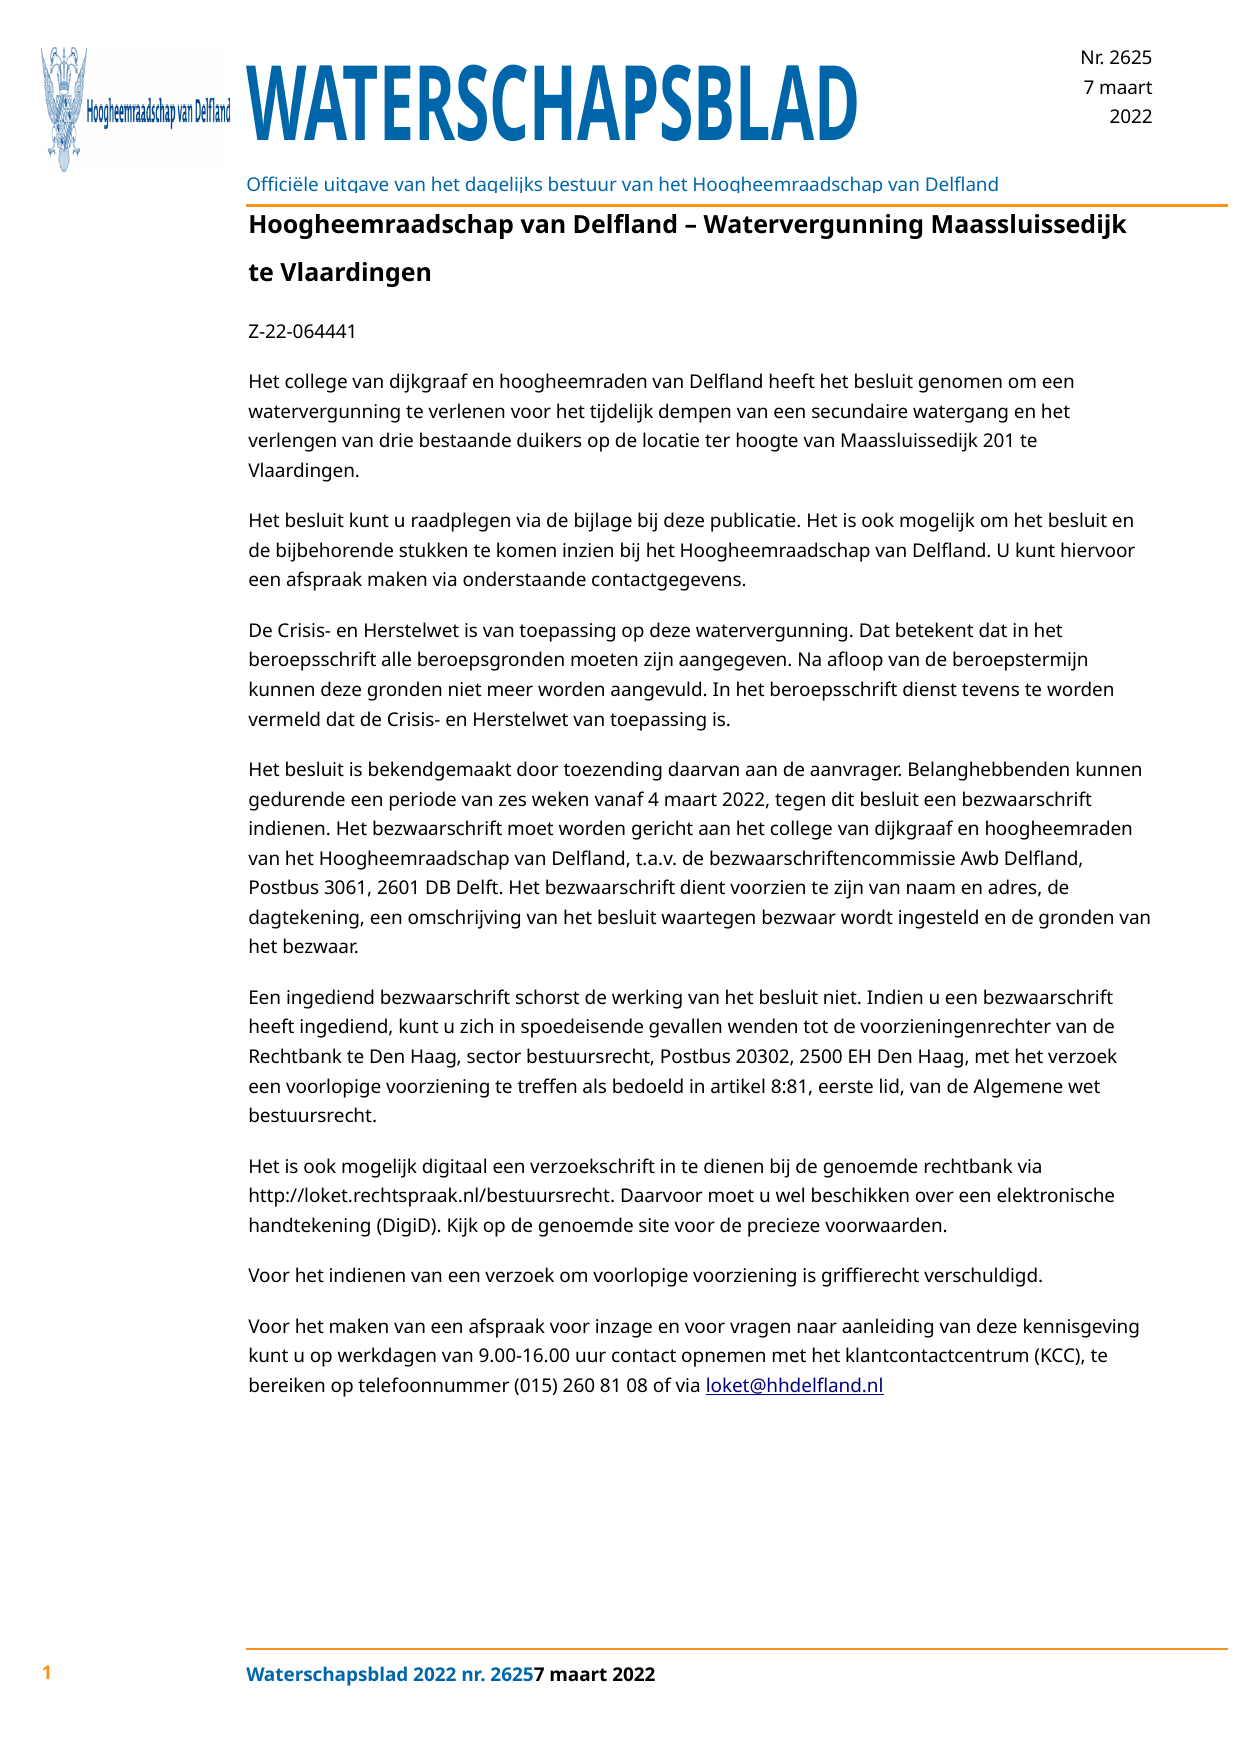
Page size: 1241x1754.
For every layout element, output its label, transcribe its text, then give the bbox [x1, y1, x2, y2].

text De Crisis- en Herstelwet is van toepassing op deze watervergunning. Dat betekent dat in het beroepsschrift alle beroepsgronden moeten zijn aangegeven. Na afloop van de beroepstermijn kunnen deze gronden niet meer worden aangevuld. In het beroepsschrift dienst tevens te worden vermeld dat de Crisis- en Herstelwet van toepassing is. [248, 617, 1152, 732]
text Het is ook mogelijk digitaal een verzoekschrift in te dienen bij de genoemde rechtbank via http://loket.rechtspraak.nl/bestuursrecht. Daarvoor moet u wel beschikken over een elektronische handtekening (DigiD). Kijk op de genoemde site voor de precieze voorwaarden. [248, 1153, 1152, 1238]
text Een ingediend bezwaarschrift schorst de werking van het besluit niet. Indien u een bezwaarschrift heeft ingediend, kunt u zich in spoedeisende gevallen wenden tot de voorzieningenrechter van de Rechtbank te Den Haag, sector bestuursrecht, Postbus 20302, 2500 EH Den Haag, met het verzoek een voorlopige voorziening te treffen als bedoeld in artikel 8:81, eerste lid, van de Algemene wet bestuursrecht. [248, 984, 1152, 1128]
text Het college van dijkgraaf en hoogheemraden van Delfland heeft het besluit genomen om een watervergunning te verlenen voor het tijdelijk dempen van een secundaire watergang en het verlengen van drie bestaande duikers op de locatie ter hoogte van Maassluissedijk 201 te Vlaardingen. [248, 368, 1152, 483]
text Het besluit kunt u raadplegen via de bijlage bij deze publicatie. Het is ook mogelijk om het besluit en de bijbehorende stukken te komen inzien bij het Hoogheemraadschap van Delfland. U kunt hiervoor een afspraak maken via onderstaande contactgegevens. [248, 507, 1152, 592]
text Hoogheemraadschap van Delfland – Watervergunning Maassluissedijk te Vlaardingen [248, 207, 1152, 288]
text Z-22-064441 [248, 318, 1152, 344]
picture [41, 47, 231, 172]
text Het besluit is bekendgemaakt door toezending daarvan aan de aanvrager. Belanghebbenden kunnen gedurende een periode van zes weken vanaf 4 maart 2022, tegen dit besluit een bezwaarschrift indienen. Het bezwaarschrift moet worden gericht aan het college van dijkgraaf en hoogheemraden van het Hoogheemraadschap van Delfland, t.a.v. de bezwaarschriftencommissie Awb Delfland, Postbus 3061, 2601 DB Delft. Het bezwaarschrift dient voorzien te zijn van naam en adres, de dagtekening, een omschrijving van het besluit waartegen bezwaar wordt ingesteld en de gronden van het bezwaar. [248, 756, 1152, 959]
text Voor het indienen van een verzoek om voorlopige voorziening is griffierecht verschuldigd. [248, 1262, 1152, 1288]
text Voor het maken van een afspraak voor inzage en voor vragen naar aanleiding van deze kennisgeving kunt u op werkdagen van 9.00-16.00 uur contact opnemen met het klantcontactcentrum (KCC), te bereiken op telefoonnummer (015) 260 81 08 of via loket@hhdelfland.nl [248, 1313, 1152, 1398]
